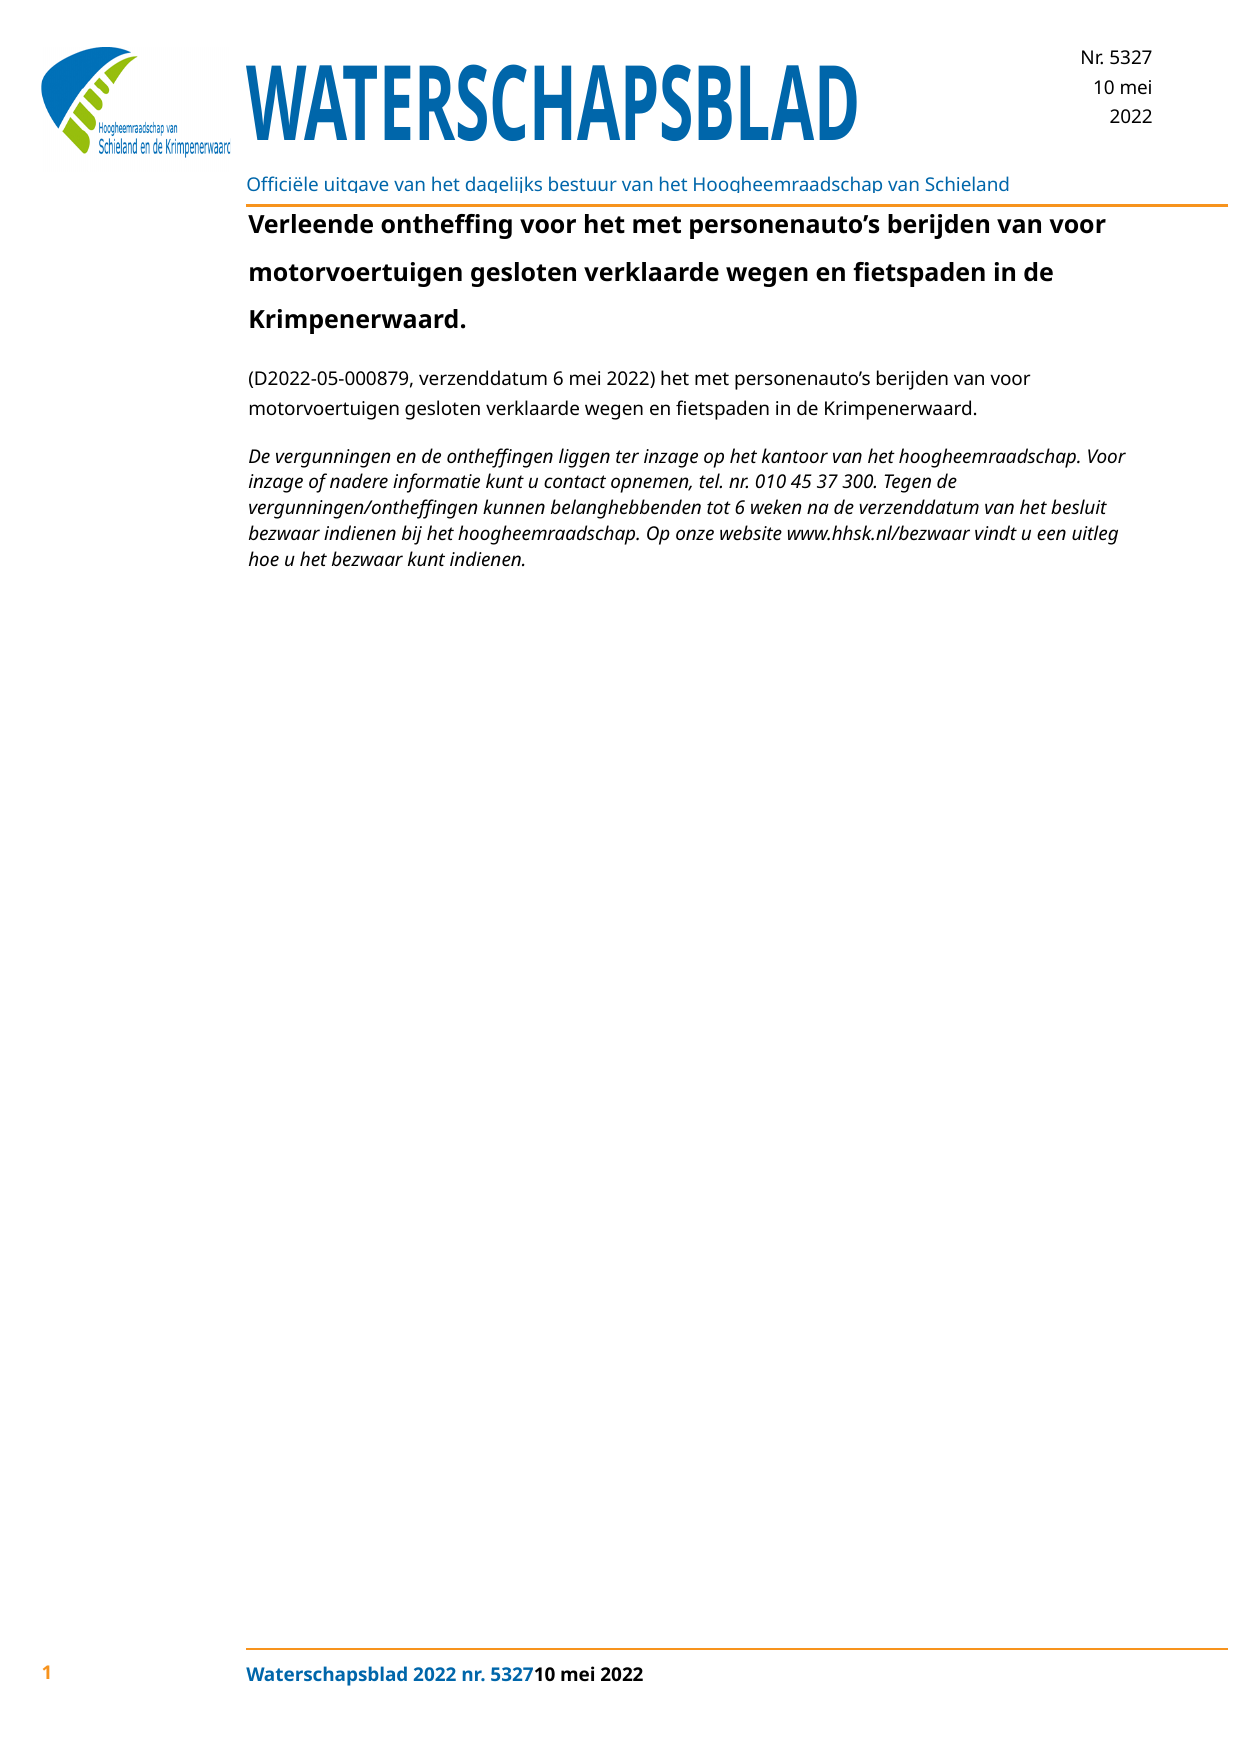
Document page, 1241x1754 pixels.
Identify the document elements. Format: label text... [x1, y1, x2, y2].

text Verleende ontheffing voor het met personenauto’s berijden van voor motorvoertuigen gesloten verklaarde wegen en fietspaden in de Krimpenerwaard. [248, 207, 1152, 336]
picture [41, 47, 231, 172]
text De vergunningen en de ontheffingen liggen ter inzage op het kantoor van het hoogheemraadschap. Voor inzage of nadere informatie kunt u contact opnemen, tel. nr. 010 45 37 300. Tegen de vergunningen/ontheffingen kunnen belanghebbenden tot 6 weken na de verzenddatum van het besluit bezwaar indienen bij het hoogheemraadschap. Op onze website www.hhsk.nl/bezwaar vindt u een uitleg hoe u het bezwaar kunt indienen. [248, 443, 1152, 572]
text (D2022-05-000879, verzenddatum 6 mei 2022) het met personenauto’s berijden van voor motorvoertuigen gesloten verklaarde wegen en fietspaden in de Krimpenerwaard. [248, 366, 1152, 421]
